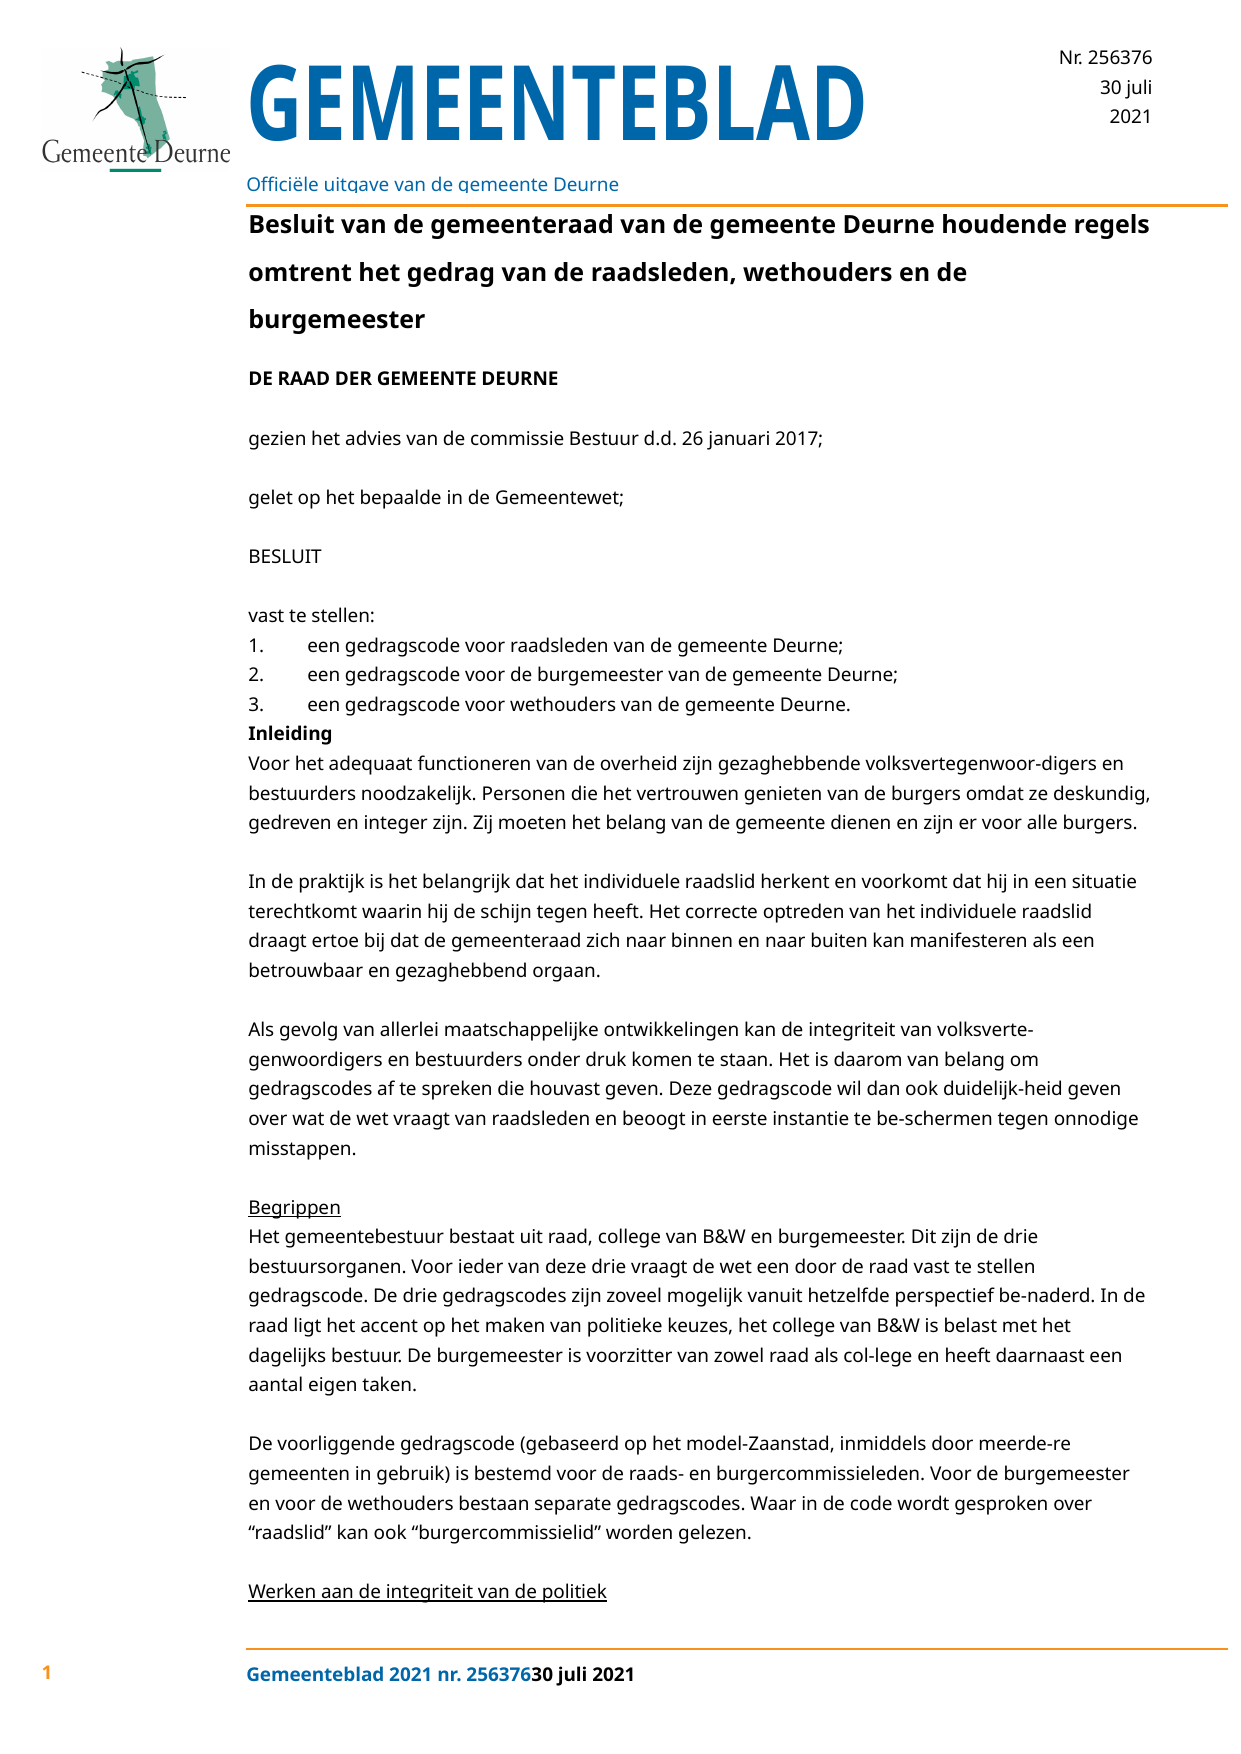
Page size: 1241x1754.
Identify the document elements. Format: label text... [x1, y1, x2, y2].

text Inleiding [248, 721, 1152, 746]
list een gedragscode voor raadsleden van de gemeente Deurne; [248, 632, 1152, 657]
picture [41, 47, 231, 172]
text Werken aan de integriteit van de politiek [248, 1578, 1152, 1604]
text vast te stellen: [248, 602, 1152, 628]
text DE RAAD DER GEMEENTE DEURNE [248, 366, 1152, 391]
text gezien het advies van de commissie Bestuur d.d. 26 januari 2017; [248, 425, 1152, 450]
text In de praktijk is het belangrijk dat het individuele raadslid herkent en voorkomt dat hij in een situatie terechtkomt waarin hij de schijn tegen heeft. Het correcte optreden van het individuele raadslid draagt ertoe bij dat de gemeenteraad zich naar binnen en naar buiten kan manifesteren als een betrouwbaar en gezaghebbend orgaan. [248, 868, 1152, 983]
text Begrippen [248, 1194, 1152, 1219]
text BESLUIT [248, 543, 1152, 569]
text Als gevolg van allerlei maatschappelijke ontwikkelingen kan de integriteit van volksverte-genwoordigers en bestuurders onder druk komen te staan. Het is daarom van belang om gedragscodes af te spreken die houvast geven. Deze gedragscode wil dan ook duidelijk-heid geven over wat de wet vraagt van raadsleden en beoogt in eerste instantie te be-schermen tegen onnodige misstappen. [248, 1016, 1152, 1160]
list een gedragscode voor de burgemeester van de gemeente Deurne; [248, 661, 1152, 687]
list een gedragscode voor wethouders van de gemeente Deurne. [248, 691, 1152, 717]
text De voorliggende gedragscode (gebaseerd op het model-Zaanstad, inmiddels door meerde-re gemeenten in gebruik) is bestemd voor de raads- en burgercommissieleden. Voor de burgemeester en voor de wethouders bestaan separate gedragscodes. Waar in de code wordt gesproken over “raadslid” kan ook “burgercommissielid” worden gelezen. [248, 1431, 1152, 1545]
text gelet op het bepaalde in de Gemeentewet; [248, 484, 1152, 509]
text Voor het adequaat functioneren van de overheid zijn gezaghebbende volksvertegenwoor-digers en bestuurders noodzakelijk. Personen die het vertrouwen genieten van de burgers omdat ze deskundig, gedreven en integer zijn. Zij moeten het belang van de gemeente dienen en zijn er voor alle burgers. [248, 750, 1152, 835]
text Het gemeentebestuur bestaat uit raad, college van B&W en burgemeester. Dit zijn de drie bestuursorganen. Voor ieder van deze drie vraagt de wet een door de raad vast te stellen gedragscode. De drie gedragscodes zijn zoveel mogelijk vanuit hetzelfde perspectief be-naderd. In de raad ligt het accent op het maken van politieke keuzes, het college van B&W is belast met het dagelijks bestuur. De burgemeester is voorzitter van zowel raad als col-lege en heeft daarnaast een aantal eigen taken. [248, 1223, 1152, 1397]
text Besluit van de gemeenteraad van de gemeente Deurne houdende regels omtrent het gedrag van de raadsleden, wethouders en de burgemeester [248, 207, 1152, 336]
